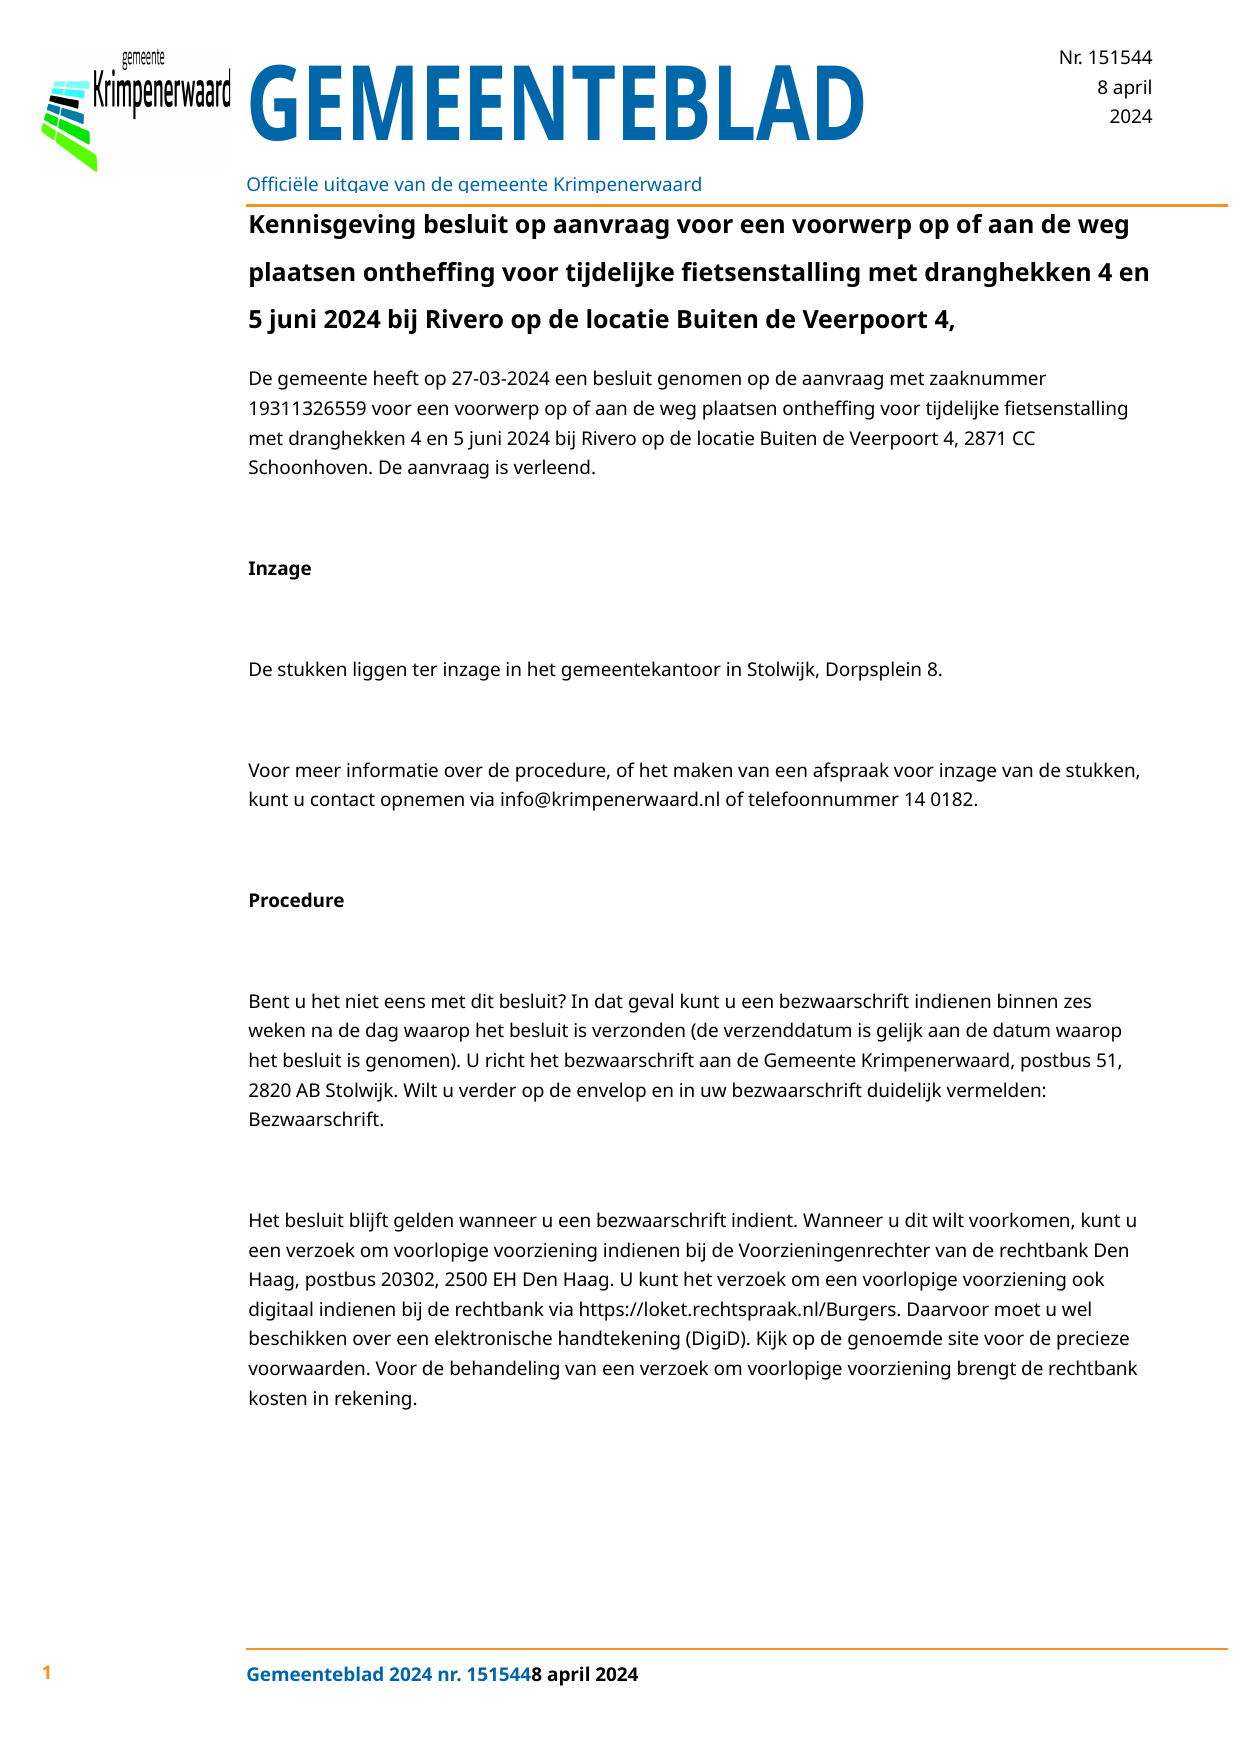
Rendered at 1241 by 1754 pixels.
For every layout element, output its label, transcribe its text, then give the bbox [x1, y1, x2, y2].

text Voor meer informatie over de procedure, of het maken van een afspraak voor inzage van de stukken, kunt u contact opnemen via info@krimpenerwaard.nl of telefoonnummer 14 0182. [248, 757, 1152, 812]
text Kennisgeving besluit op aanvraag voor een voorwerp op of aan de weg plaatsen ontheffing voor tijdelijke fietsenstalling met dranghekken 4 en 5 juni 2024 bij Rivero op de locatie Buiten de Veerpoort 4, [248, 207, 1152, 336]
text Procedure [248, 887, 1152, 913]
text Bent u het niet eens met dit besluit? In dat geval kunt u een bezwaarschrift indienen binnen zes weken na de dag waarop het besluit is verzonden (de verzenddatum is gelijk aan de datum waarop het besluit is genomen). U richt het bezwaarschrift aan de Gemeente Krimpenerwaard, postbus 51, 2820 AB Stolwijk. Wilt u verder op de envelop en in uw bezwaarschrift duidelijk vermelden: Bezwaarschrift. [248, 988, 1152, 1132]
text Inzage [248, 555, 1152, 581]
text De gemeente heeft op 27-03-2024 een besluit genomen op de aanvraag met zaaknummer 19311326559 voor een voorwerp op of aan de weg plaatsen ontheffing voor tijdelijke fietsenstalling met dranghekken 4 en 5 juni 2024 bij Rivero op de locatie Buiten de Veerpoort 4, 2871 CC Schoonhoven. De aanvraag is verleend. [248, 366, 1152, 480]
text Het besluit blijft gelden wanneer u een bezwaarschrift indient. Wanneer u dit wilt voorkomen, kunt u een verzoek om voorlopige voorziening indienen bij de Voorzieningenrechter van de rechtbank Den Haag, postbus 20302, 2500 EH Den Haag. U kunt het verzoek om een voorlopige voorziening ook digitaal indienen bij de rechtbank via https://loket.rechtspraak.nl/Burgers. Daarvoor moet u wel beschikken over een elektronische handtekening (DigiD). Kijk op de genoemde site voor de precieze voorwaarden. Voor de behandeling van een verzoek om voorlopige voorziening brengt de rechtbank kosten in rekening. [248, 1207, 1152, 1410]
picture [41, 47, 231, 172]
text De stukken liggen ter inzage in het gemeentekantoor in Stolwijk, Dorpsplein 8. [248, 656, 1152, 682]
